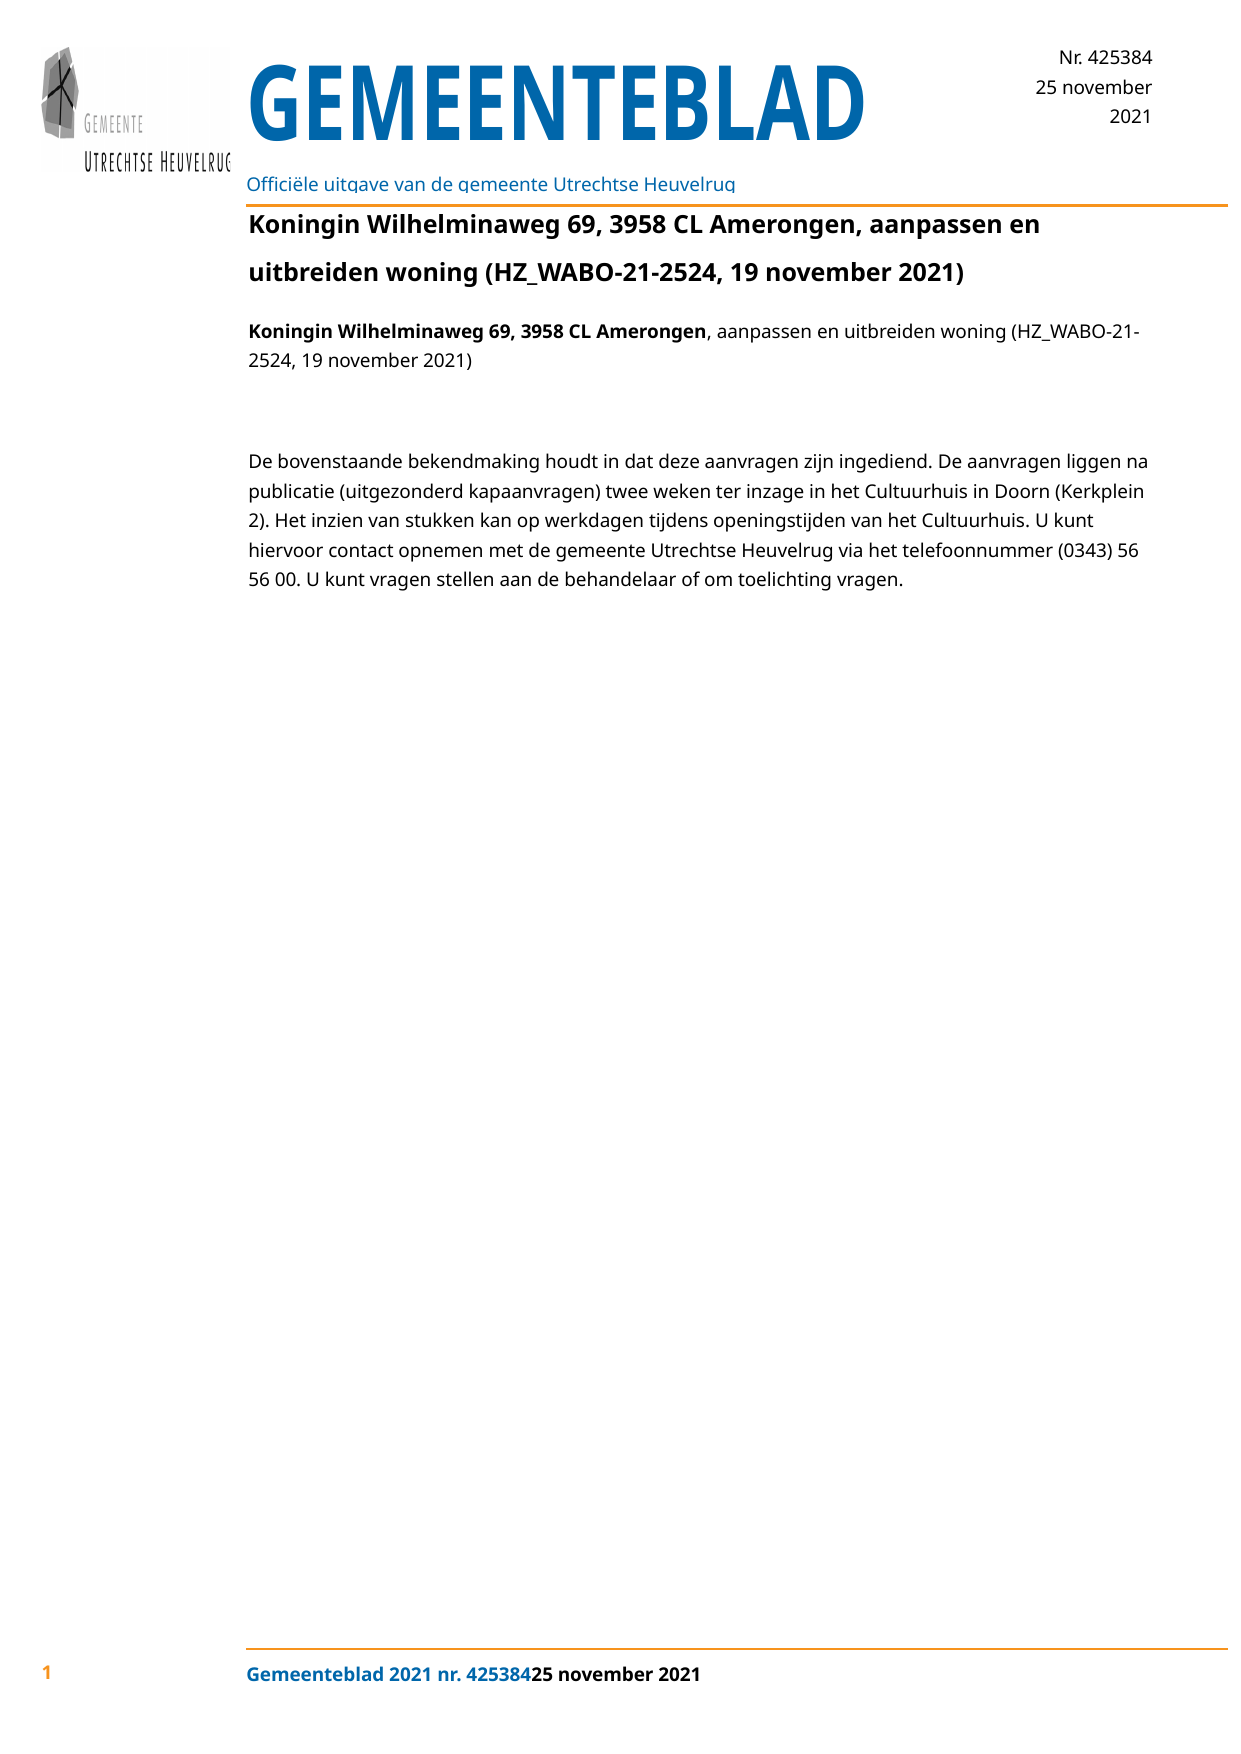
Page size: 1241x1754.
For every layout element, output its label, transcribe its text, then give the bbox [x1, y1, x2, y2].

text Koningin Wilhelminaweg 69, 3958 CL Amerongen, aanpassen en uitbreiden woning (HZ_WABO-21-2524, 19 november 2021) [248, 318, 1152, 373]
text Koningin Wilhelminaweg 69, 3958 CL Amerongen, aanpassen en uitbreiden woning (HZ_WABO-21-2524, 19 november 2021) [248, 207, 1152, 288]
picture [41, 47, 231, 172]
text De bovenstaande bekendmaking houdt in dat deze aanvragen zijn ingediend. De aanvragen liggen na publicatie (uitgezonderd kapaanvragen) twee weken ter inzage in het Cultuurhuis in Doorn (Kerkplein 2). Het inzien van stukken kan op werkdagen tijdens openingstijden van het Cultuurhuis. U kunt hiervoor contact opnemen met de gemeente Utrechtse Heuvelrug via het telefoonnummer (0343) 56 56 00. U kunt vragen stellen aan de behandelaar of om toelichting vragen. [248, 448, 1152, 592]
